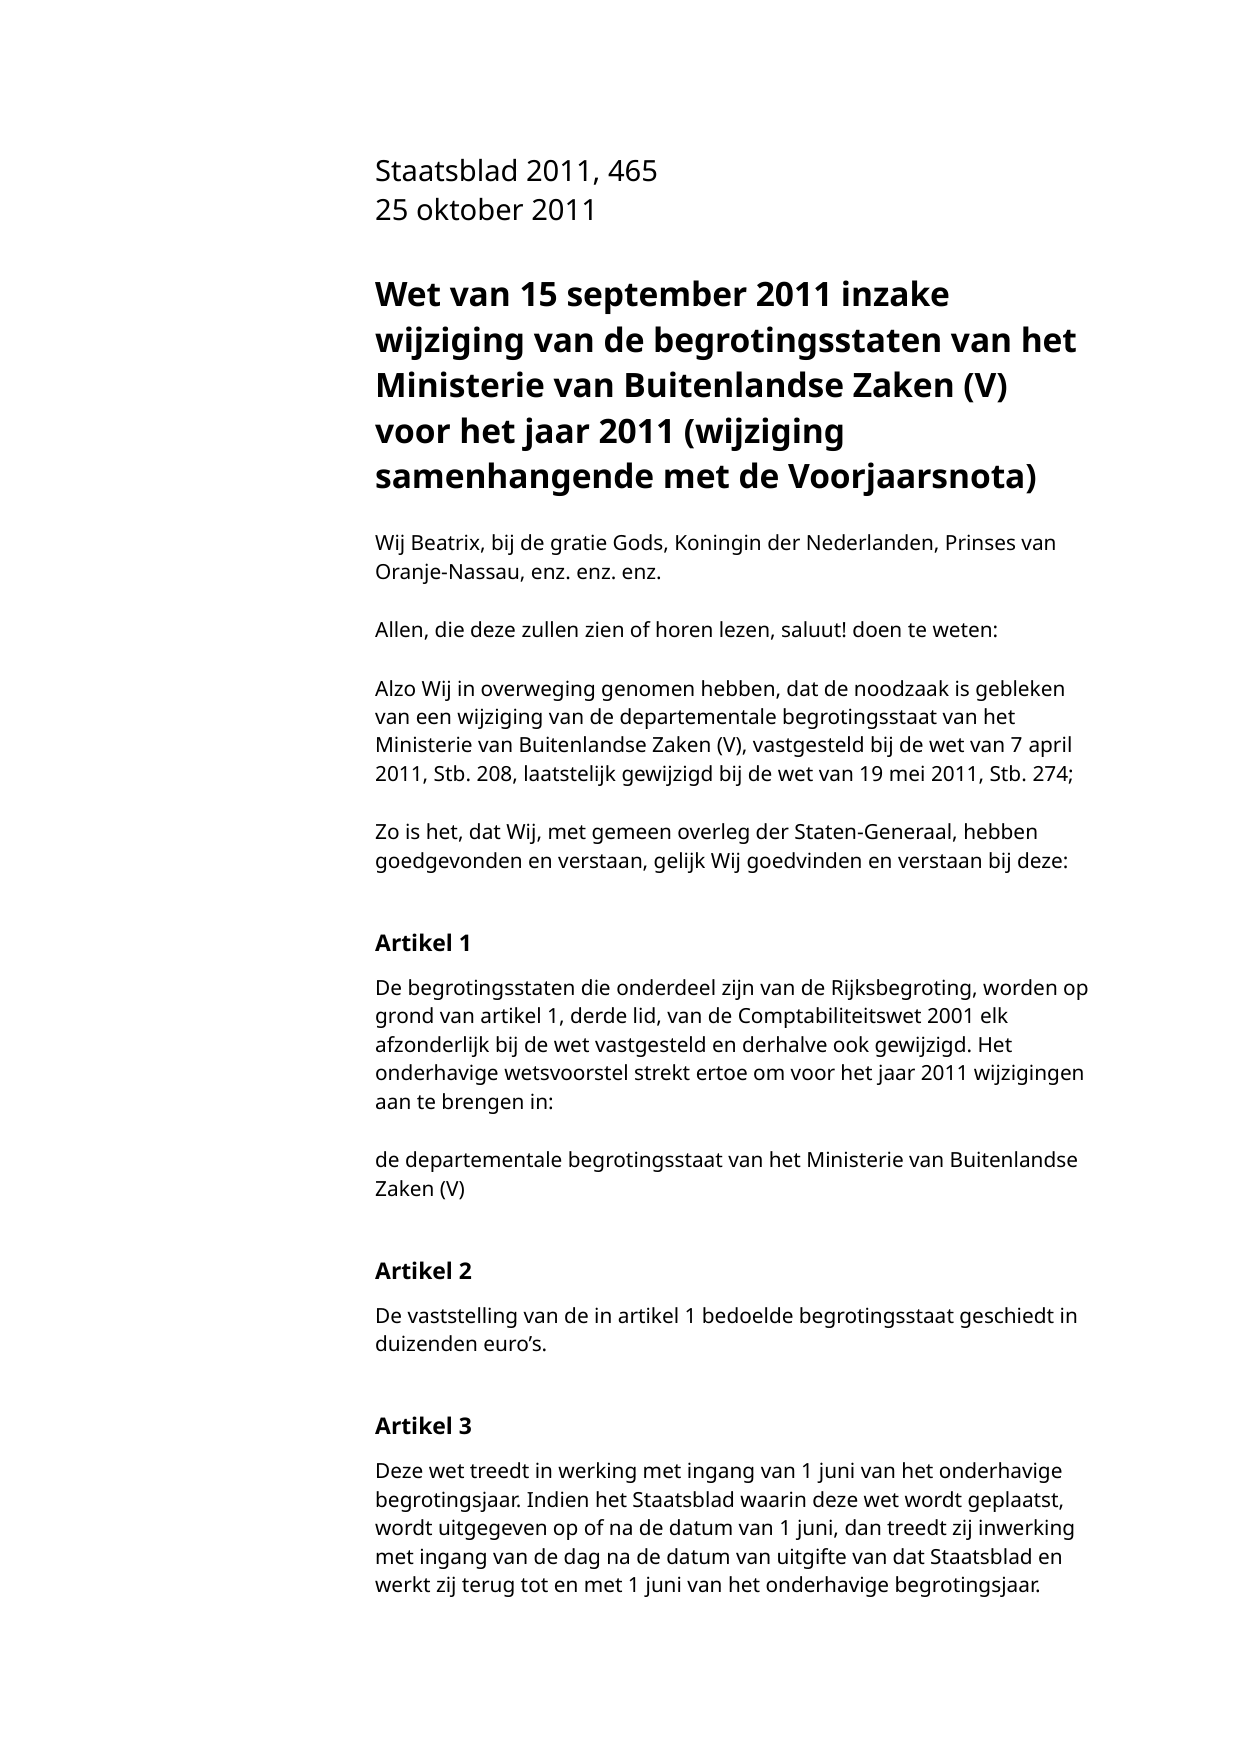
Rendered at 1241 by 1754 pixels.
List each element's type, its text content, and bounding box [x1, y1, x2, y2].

subtitle Artikel 2 [375, 1255, 1090, 1286]
text Staatsblad 2011, 465 [375, 150, 1090, 190]
text Deze wet treedt in werking met ingang van 1 juni van het onderhavige begrotingsjaar. Indien het Staatsblad waarin deze wet wordt geplaatst, wordt uitgegeven op of na de datum van 1 juni, dan treedt zij inwerking met ingang van de dag na de datum van uitgifte van dat Staatsblad en werkt zij terug tot en met 1 juni van het onderhavige begrotingsjaar. [375, 1457, 1090, 1599]
text Wij Beatrix, bij de gratie Gods, Koningin der Nederlanden, Prinses van Oranje-Nassau, enz. enz. enz. [375, 528, 1090, 585]
text Alzo Wij in overweging genomen hebben, dat de noodzaak is gebleken van een wijziging van de departementale begrotingsstaat van het Ministerie van Buitenlandse Zaken (V), vastgesteld bij de wet van 7 april 2011, Stb. 208, laatstelijk gewijzigd bij de wet van 19 mei 2011, Stb. 274; [375, 674, 1090, 787]
text Allen, die deze zullen zien of horen lezen, saluut! doen te weten: [375, 615, 1090, 644]
subtitle Wet van 15 september 2011 inzake wijziging van de begrotingsstaten van het Ministerie van Buitenlandse Zaken (V) voor het jaar 2011 (wijziging samenhangende met de Voorjaarsnota) [375, 271, 1090, 498]
text 25 oktober 2011 [375, 190, 1090, 229]
subtitle Artikel 1 [375, 927, 1090, 958]
text De begrotingsstaten die onderdeel zijn van de Rijksbegroting, worden op grond van artikel 1, derde lid, van de Comptabiliteitswet 2001 elk afzonderlijk bij de wet vastgesteld en derhalve ook gewijzigd. Het onderhavige wetsvoorstel strekt ertoe om voor het jaar 2011 wijzigingen aan te brengen in: [375, 973, 1090, 1115]
text de departementale begrotingsstaat van het Ministerie van Buitenlandse Zaken (V) [375, 1145, 1090, 1202]
subtitle Artikel 3 [375, 1410, 1090, 1442]
text Zo is het, dat Wij, met gemeen overleg der Staten-Generaal, hebben goedgevonden en verstaan, gelijk Wij goedvinden en verstaan bij deze: [375, 817, 1090, 874]
text De vaststelling van de in artikel 1 bedoelde begrotingsstaat geschiedt in duizenden euro’s. [375, 1301, 1090, 1358]
